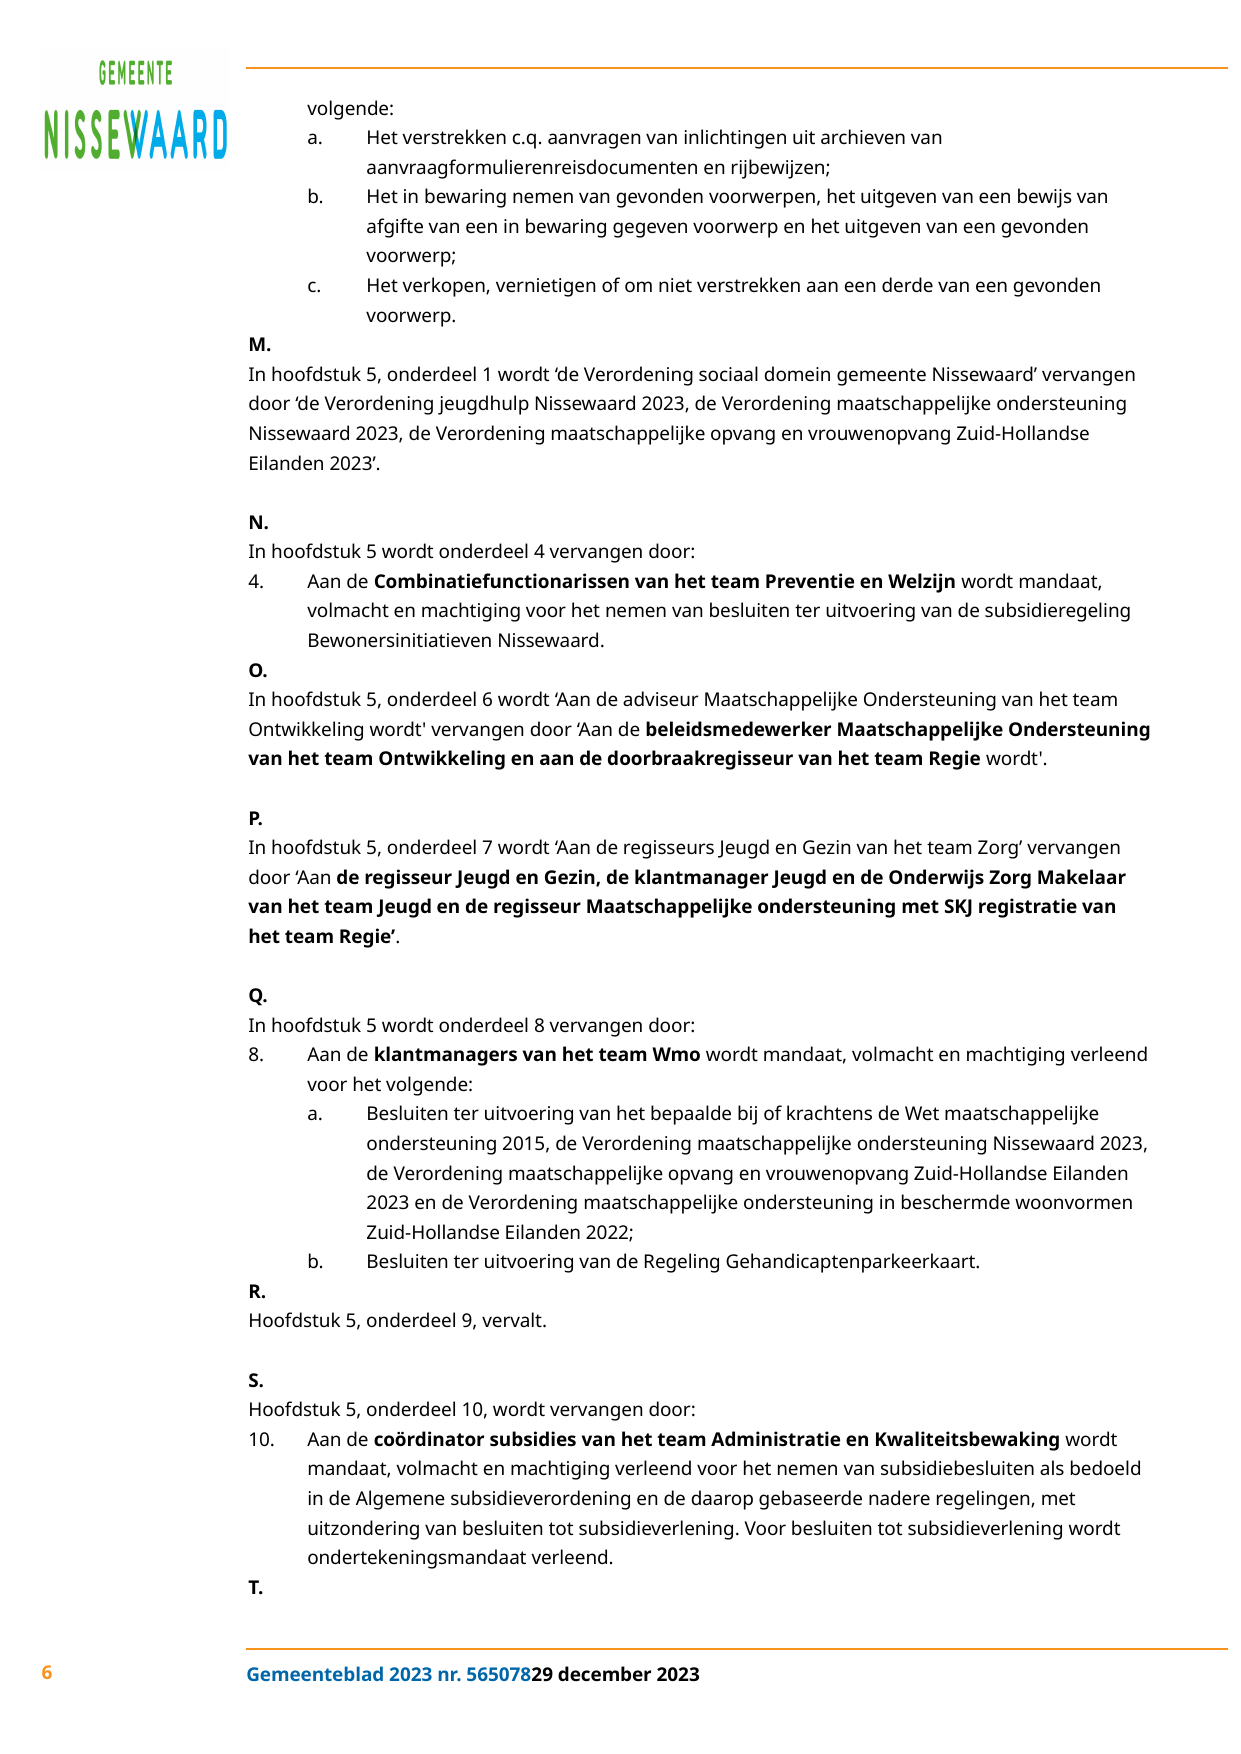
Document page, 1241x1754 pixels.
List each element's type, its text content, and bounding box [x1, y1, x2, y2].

text In hoofdstuk 5, onderdeel 1 wordt ‘de Verordening sociaal domein gemeente Nissewaard’ vervangen door ‘de Verordening jeugdhulp Nissewaard 2023, de Verordening maatschappelijke ondersteuning Nissewaard 2023, de Verordening maatschappelijke opvang en vrouwenopvang Zuid-Hollandse Eilanden 2023’. [248, 361, 1152, 476]
text In hoofdstuk 5, onderdeel 6 wordt ‘Aan de adviseur Maatschappelijke Ondersteuning van het team Ontwikkeling wordt' vervangen door ‘Aan de beleidsmedewerker Maatschappelijke Ondersteuning van het team Ontwikkeling en aan de doorbraakregisseur van het team Regie wordt'. [248, 686, 1152, 771]
picture [41, 47, 231, 172]
text P. [248, 805, 1152, 831]
list volgende: [248, 95, 1152, 121]
text M. [248, 331, 1152, 357]
list Aan de coördinator subsidies van het team Administratie en Kwaliteitsbewaking wordt mandaat, volmacht en machtiging verleend voor het nemen van subsidiebesluiten als bedoeld in de Algemene subsidieverordening en de daarop gebaseerde nadere regelingen, met uitzondering van besluiten tot subsidieverlening. Voor besluiten tot subsidieverlening wordt ondertekeningsmandaat verleend. [248, 1426, 1152, 1570]
text O. [248, 657, 1152, 683]
text In hoofdstuk 5 wordt onderdeel 4 vervangen door: [248, 538, 1152, 564]
text R. [248, 1278, 1152, 1304]
text S. [248, 1367, 1152, 1393]
text In hoofdstuk 5 wordt onderdeel 8 vervangen door: [248, 1012, 1152, 1038]
list Het verkopen, vernietigen of om niet verstrekken aan een derde van een gevonden voorwerp. [307, 272, 1152, 328]
list Het in bewaring nemen van gevonden voorwerpen, het uitgeven van een bewijs van afgifte van een in bewaring gegeven voorwerp en het uitgeven van een gevonden voorwerp; [307, 183, 1152, 268]
list Aan de Combinatiefunctionarissen van het team Preventie en Welzijn wordt mandaat, volmacht en machtiging voor het nemen van besluiten ter uitvoering van de subsidieregeling Bewonersinitiatieven Nissewaard. [248, 568, 1152, 653]
text Hoofdstuk 5, onderdeel 9, vervalt. [248, 1308, 1152, 1333]
text N. [248, 509, 1152, 535]
list Aan de klantmanagers van het team Wmo wordt mandaat, volmacht en machtiging verleend voor het volgende: [248, 1041, 1152, 1097]
text Hoofdstuk 5, onderdeel 10, wordt vervangen door: [248, 1396, 1152, 1422]
list Het verstrekken c.q. aanvragen van inlichtingen uit archieven van aanvraagformulierenreisdocumenten en rijbewijzen; [307, 124, 1152, 180]
text Q. [248, 982, 1152, 1008]
text In hoofdstuk 5, onderdeel 7 wordt ‘Aan de regisseurs Jeugd en Gezin van het team Zorg’ vervangen door ‘Aan de regisseur Jeugd en Gezin, de klantmanager Jeugd en de Onderwijs Zorg Makelaar van het team Jeugd en de regisseur Maatschappelijke ondersteuning met SKJ registratie van het team Regie’. [248, 834, 1152, 949]
list Besluiten ter uitvoering van de Regeling Gehandicaptenparkeerkaart. [307, 1248, 1152, 1274]
text T. [248, 1574, 1152, 1600]
list Besluiten ter uitvoering van het bepaalde bij of krachtens de Wet maatschappelijke ondersteuning 2015, de Verordening maatschappelijke ondersteuning Nissewaard 2023, de Verordening maatschappelijke opvang en vrouwenopvang Zuid-Hollandse Eilanden 2023 en de Verordening maatschappelijke ondersteuning in beschermde woonvormen Zuid-Hollandse Eilanden 2022; [307, 1101, 1152, 1245]
